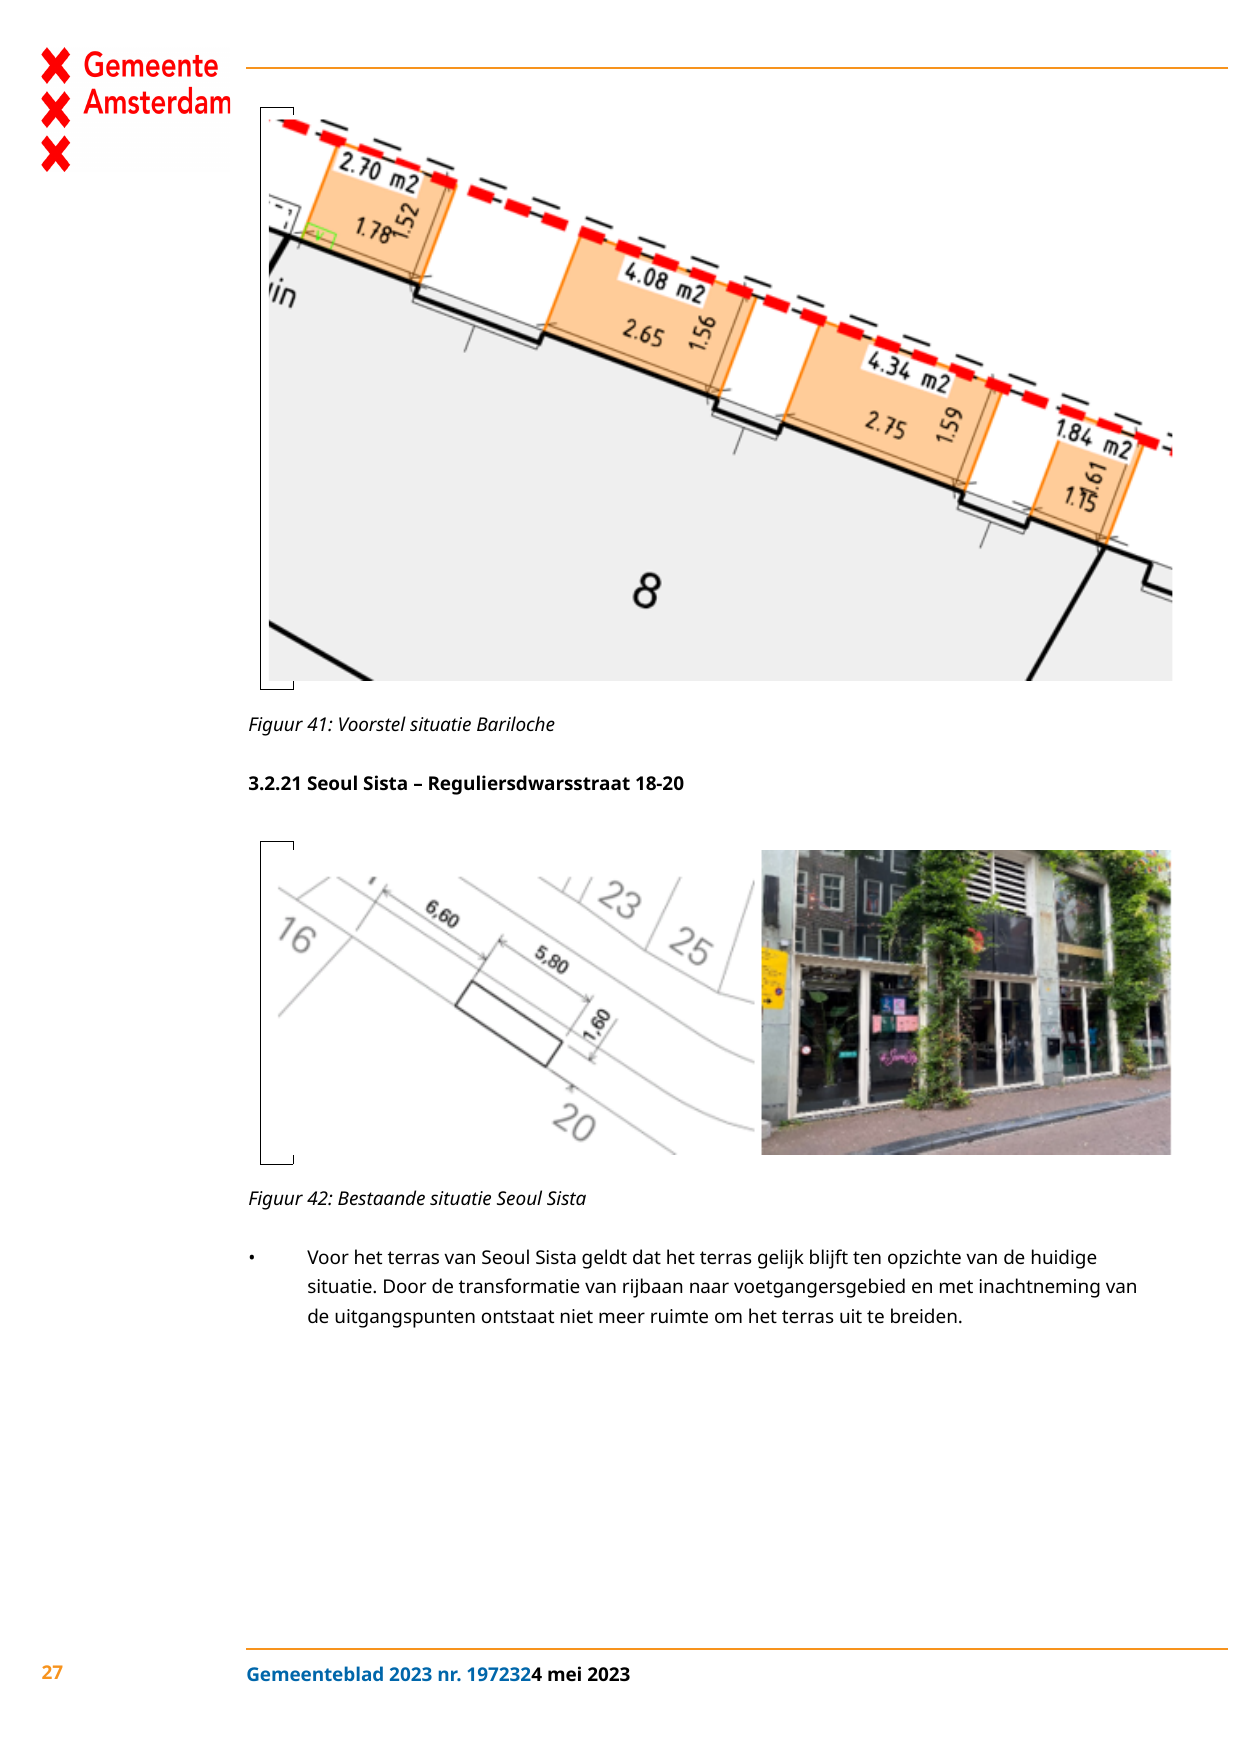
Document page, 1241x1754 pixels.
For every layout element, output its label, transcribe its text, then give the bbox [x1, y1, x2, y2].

text Figuur 42: Bestaande situatie Seoul Sista [248, 1185, 1152, 1211]
picture [268, 115, 1173, 681]
picture [268, 850, 1173, 1155]
text Figuur 41: Voorstel situatie Bariloche [248, 711, 1152, 737]
list Voor het terras van Seoul Sista geldt dat het terras gelijk blijft ten opzichte van de huidige situatie. Door de transformatie van rijbaan naar voetgangersgebied en met inachtneming van de uitgangspunten ontstaat niet meer ruimte om het terras uit te breiden. [248, 1244, 1152, 1329]
text 3.2.21 Seoul Sista – Reguliersdwarsstraat 18-20 [248, 770, 1152, 796]
picture [41, 47, 231, 172]
